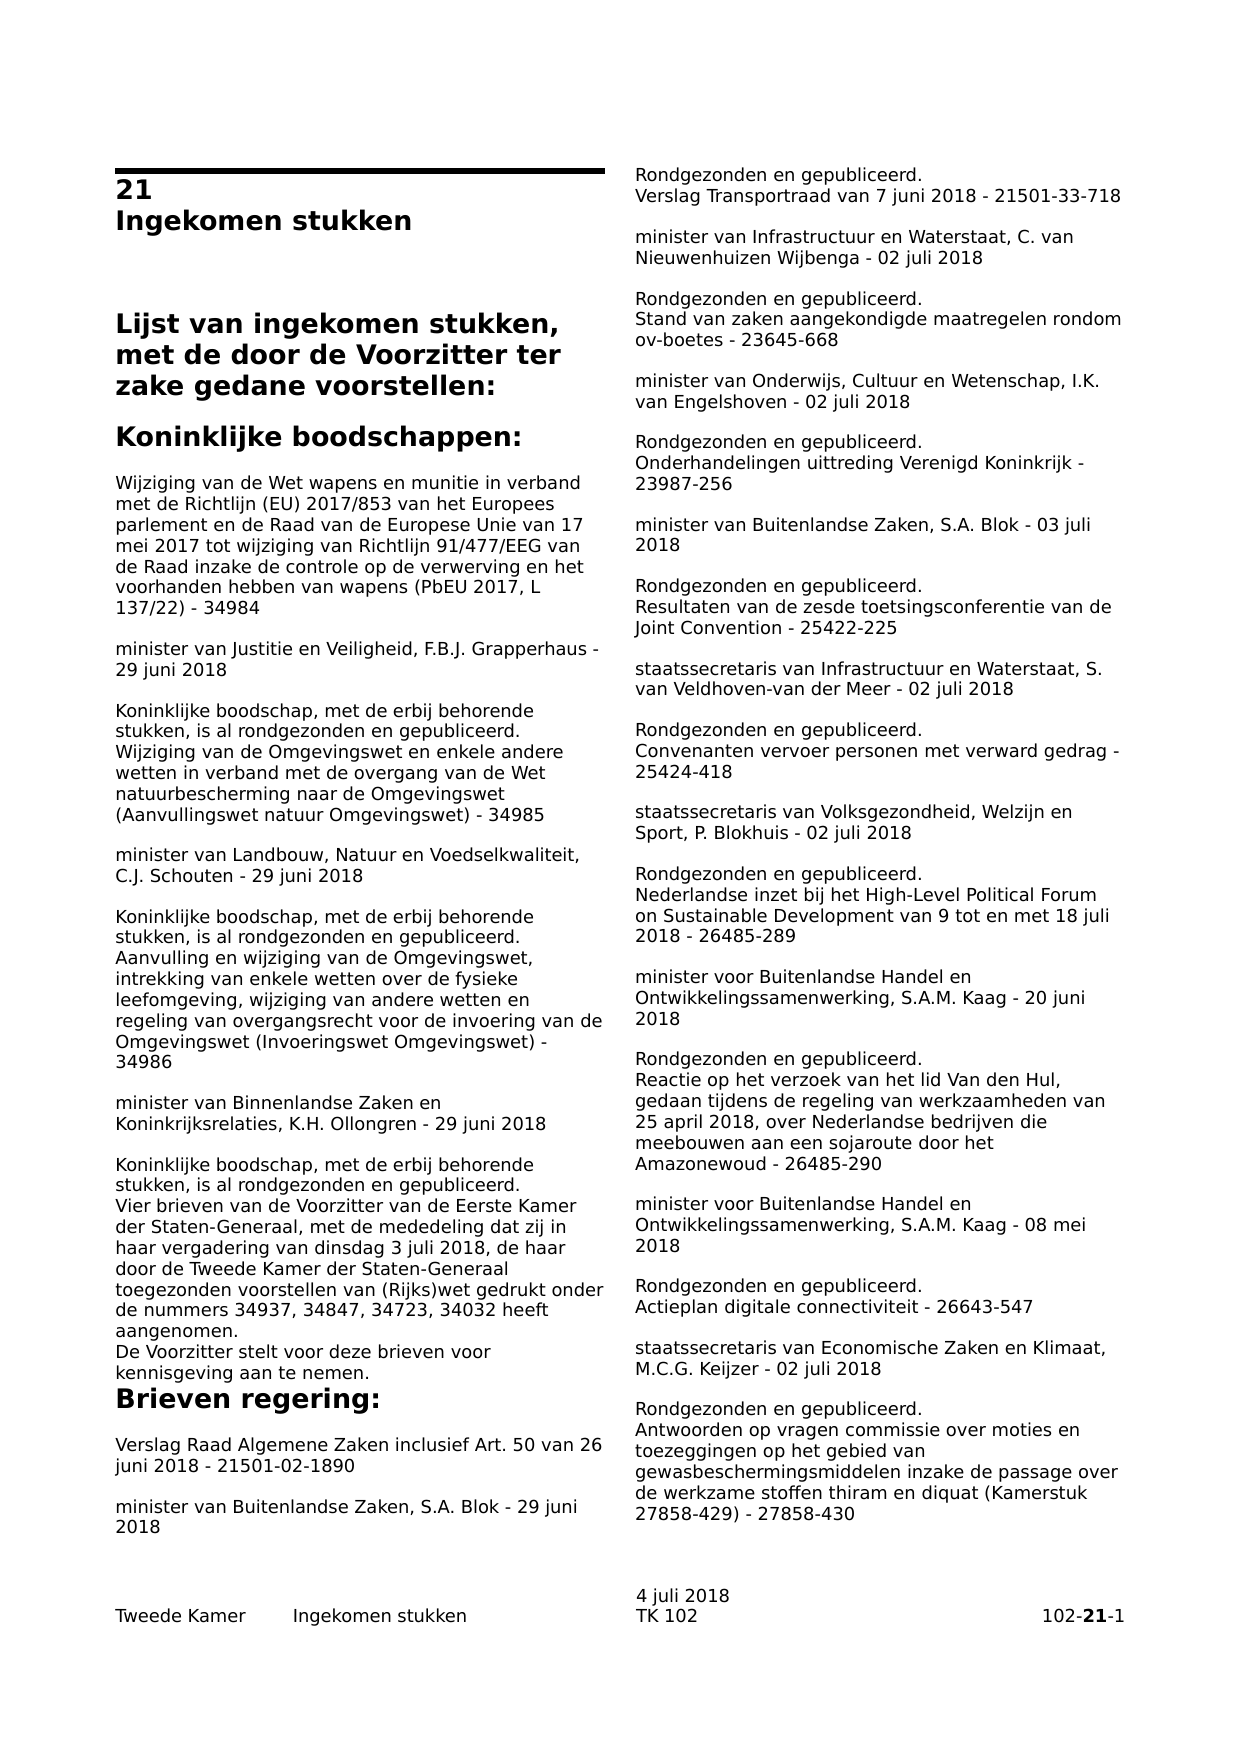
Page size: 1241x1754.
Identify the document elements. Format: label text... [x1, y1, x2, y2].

text minister van Landbouw, Natuur en Voedselkwaliteit, C.J. Schouten - 29 juni 2018 [115, 845, 605, 887]
text De Voorzitter stelt voor deze brieven voor kennisgeving aan te nemen. [115, 1342, 605, 1383]
text Rondgezonden en gepubliceerd. [635, 1049, 1125, 1070]
text minister van Buitenlandse Zaken, S.A. Blok - 29 juni 2018 [115, 1496, 605, 1538]
text Rondgezonden en gepubliceerd. [635, 576, 1125, 597]
text Onderhandelingen uittreding Verenigd Koninkrijk - 23987-256 [635, 453, 1125, 494]
text minister voor Buitenlandse Handel en Ontwikkelingssamenwerking, S.A.M. Kaag - 08 mei 2018 [635, 1194, 1125, 1256]
text Verslag Raad Algemene Zaken inclusief Art. 50 van 26 juni 2018 - 21501-02-1890 [115, 1435, 605, 1476]
text Rondgezonden en gepubliceerd. [635, 165, 1125, 186]
text Rondgezonden en gepubliceerd. [635, 1399, 1125, 1420]
text staatssecretaris van Economische Zaken en Klimaat, M.C.G. Keijzer - 02 juli 2018 [635, 1338, 1125, 1379]
text Nederlandse inzet bij het High-Level Political Forum on Sustainable Development van 9 tot en met 18 juli 2018 - 26485-289 [635, 884, 1125, 947]
title Brieven regering: [115, 1383, 605, 1415]
title Koninklijke boodschappen: [115, 422, 605, 453]
text Koninklijke boodschap, met de erbij behorende stukken, is al rondgezonden en gepubliceerd. [115, 1154, 605, 1196]
text minister van Infrastructuur en Waterstaat, C. van Nieuwenhuizen Wijbenga - 02 juli 2018 [635, 227, 1125, 268]
text Koninklijke boodschap, met de erbij behorende stukken, is al rondgezonden en gepubliceerd. [115, 907, 605, 948]
title Lijst van ingekomen stukken, met de door de Voorzitter ter zake gedane voorstellen: [115, 308, 605, 402]
text Rondgezonden en gepubliceerd. [635, 864, 1125, 884]
text Rondgezonden en gepubliceerd. [635, 1276, 1125, 1297]
text minister van Onderwijs, Cultuur en Wetenschap, I.K. van Engelshoven - 02 juli 2018 [635, 371, 1125, 412]
text Verslag Transportraad van 7 juni 2018 - 21501-33-718 [635, 186, 1125, 207]
text Aanvulling en wijziging van de Omgevingswet, intrekking van enkele wetten over de fysieke leefomgeving, wijziging van andere wetten en regeling van overgangsrecht voor de invoering van de Omgevingswet (Invoeringswet Omgevingswet) - 34986 [115, 948, 605, 1073]
text minister voor Buitenlandse Handel en Ontwikkelingssamenwerking, S.A.M. Kaag - 20 juni 2018 [635, 967, 1125, 1029]
text Actieplan digitale connectiviteit - 26643-547 [635, 1297, 1125, 1318]
text Rondgezonden en gepubliceerd. [635, 720, 1125, 741]
text Stand van zaken aangekondigde maatregelen rondom ov-boetes - 23645-668 [635, 309, 1125, 351]
text minister van Buitenlandse Zaken, S.A. Blok - 03 juli 2018 [635, 514, 1125, 556]
text Vier brieven van de Voorzitter van de Eerste Kamer der Staten-Generaal, met de mededeling dat zij in haar vergadering van dinsdag 3 juli 2018, de haar door de Tweede Kamer der Staten-Generaal toegezonden voorstellen van (Rijks)wet gedrukt onder de nummers 34937, 34847, 34723, 34032 heeft aangenomen. [115, 1196, 605, 1342]
text Wijziging van de Omgevingswet en enkele andere wetten in verband met de overgang van de Wet natuurbescherming naar de Omgevingswet (Aanvullingswet natuur Omgevingswet) - 34985 [115, 742, 605, 825]
text Antwoorden op vragen commissie over moties en toezeggingen op het gebied van gewasbeschermingsmiddelen inzake de passage over de werkzame stoffen thiram en diquat (Kamerstuk 27858-429) - 27858-430 [635, 1420, 1125, 1524]
text staatssecretaris van Volksgezondheid, Welzijn en Sport, P. Blokhuis - 02 juli 2018 [635, 802, 1125, 844]
text Wijziging van de Wet wapens en munitie in verband met de Richtlijn (EU) 2017/853 van het Europees parlement en de Raad van de Europese Unie van 17 mei 2017 tot wijziging van Richtlijn 91/477/EEG van de Raad inzake de controle op de verwerving en het voorhanden hebben van wapens (PbEU 2017, L 137/22) - 34984 [115, 473, 605, 619]
title 21 Ingekomen stukken [115, 174, 605, 237]
text minister van Justitie en Veiligheid, F.B.J. Grapperhaus - 29 juni 2018 [115, 639, 605, 680]
text Rondgezonden en gepubliceerd. [635, 432, 1125, 453]
text Rondgezonden en gepubliceerd. [635, 288, 1125, 309]
text Koninklijke boodschap, met de erbij behorende stukken, is al rondgezonden en gepubliceerd. [115, 700, 605, 742]
text Resultaten van de zesde toetsingsconferentie van de Joint Convention - 25422-225 [635, 597, 1125, 638]
text minister van Binnenlandse Zaken en Koninkrijksrelaties, K.H. Ollongren - 29 juni 2018 [115, 1093, 605, 1134]
text Reactie op het verzoek van het lid Van den Hul, gedaan tijdens de regeling van werkzaamheden van 25 april 2018, over Nederlandse bedrijven die meebouwen aan een sojaroute door het Amazonewoud - 26485-290 [635, 1070, 1125, 1174]
text Convenanten vervoer personen met verward gedrag - 25424-418 [635, 741, 1125, 782]
text staatssecretaris van Infrastructuur en Waterstaat, S. van Veldhoven-van der Meer - 02 juli 2018 [635, 658, 1125, 700]
